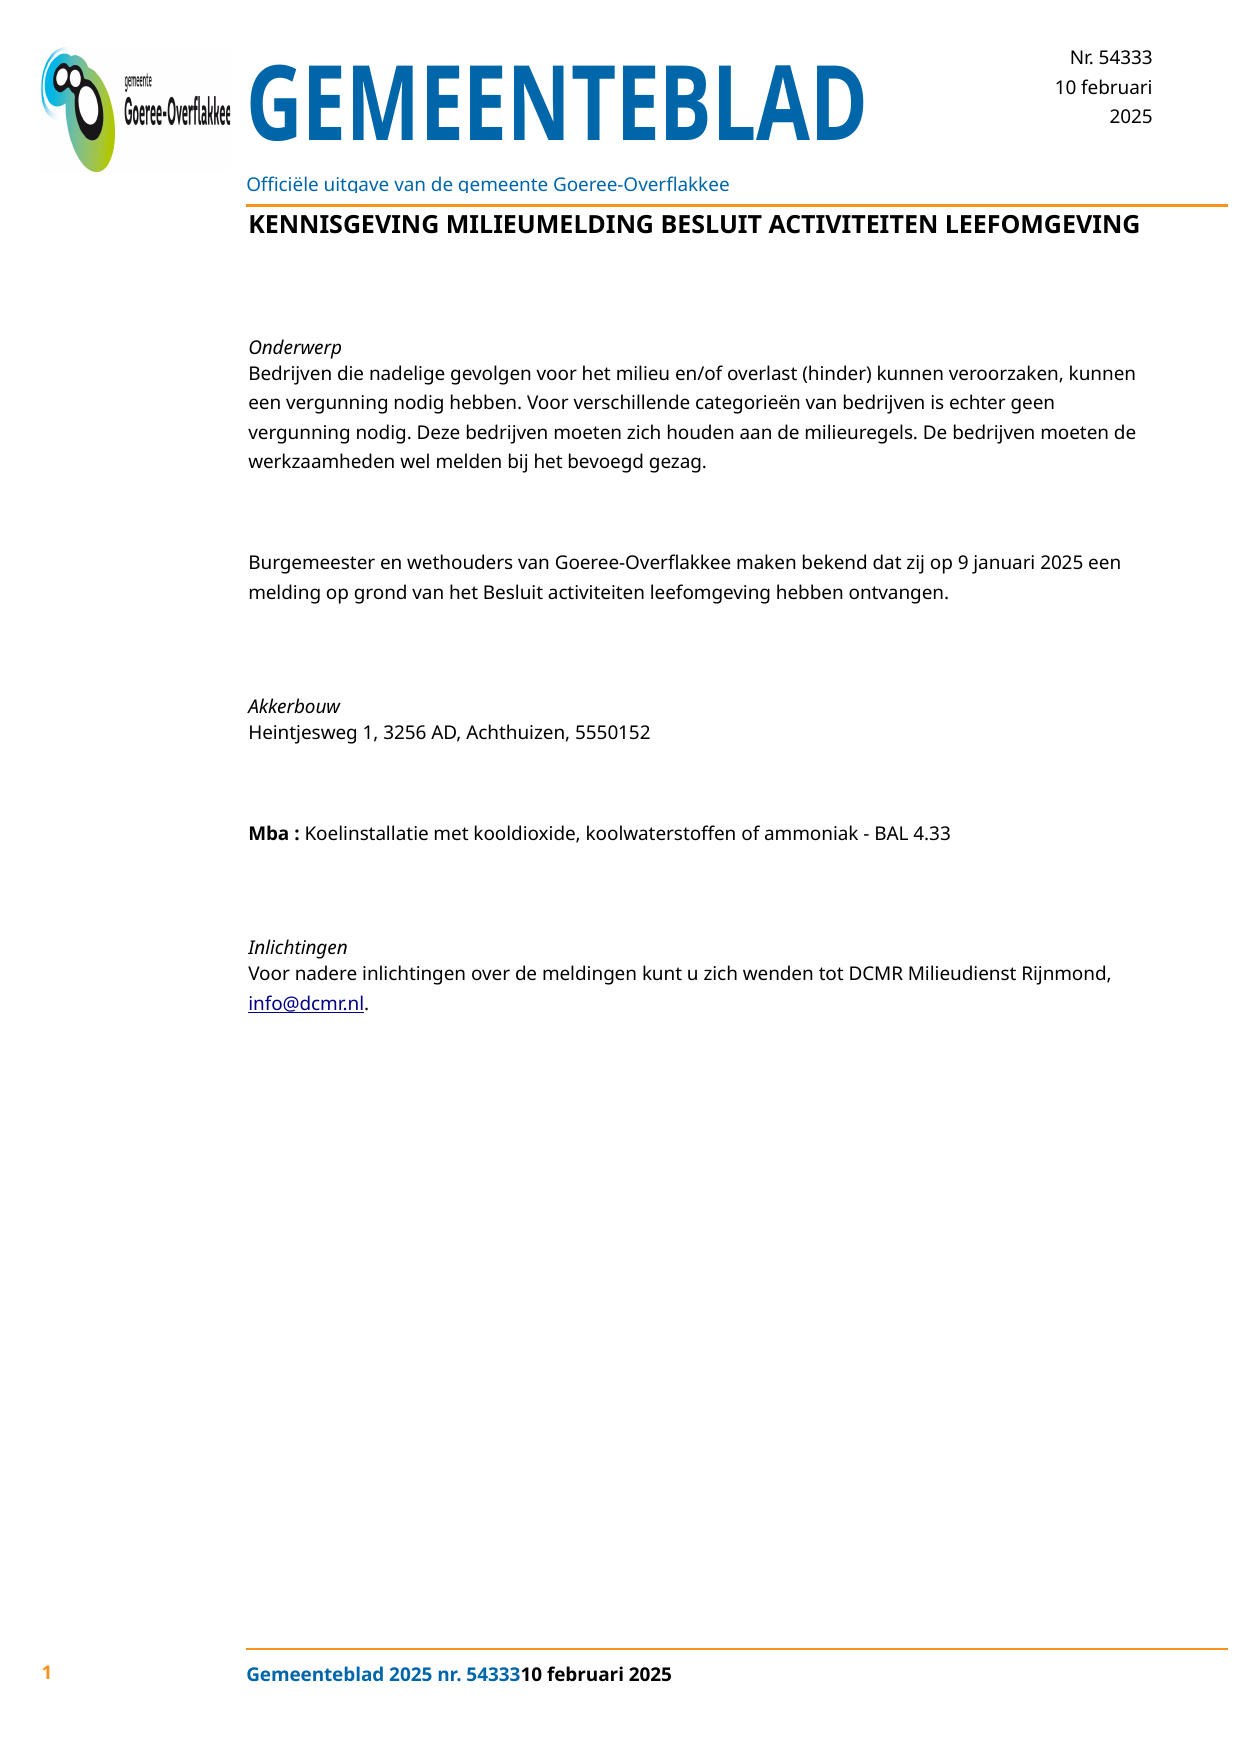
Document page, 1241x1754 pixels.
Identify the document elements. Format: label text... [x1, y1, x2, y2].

text Mba : Koelinstallatie met kooldioxide, koolwaterstoffen of ammoniak - BAL 4.33 [248, 820, 1152, 846]
picture [41, 47, 231, 172]
text Voor nadere inlichtingen over de meldingen kunt u zich wenden tot DCMR Milieudienst Rijnmond, info@dcmr.nl. [248, 960, 1152, 1016]
text Bedrijven die nadelige gevolgen voor het milieu en/of overlast (hinder) kunnen veroorzaken, kunnen een vergunning nodig hebben. Voor verschillende categorieën van bedrijven is echter geen vergunning nodig. Deze bedrijven moeten zich houden aan de milieuregels. De bedrijven moeten de werkzaamheden wel melden bij het bevoegd gezag. [248, 360, 1152, 474]
text KENNISGEVING MILIEUMELDING BESLUIT ACTIVITEITEN LEEFOMGEVING [248, 207, 1152, 241]
text Onderwerp [248, 334, 1152, 360]
text Akkerbouw [248, 693, 1152, 719]
text Heintjesweg 1, 3256 AD, Achthuizen, 5550152 [248, 719, 1152, 745]
text Burgemeester en wethouders van Goeree-Overflakkee maken bekend dat zij op 9 januari 2025 een melding op grond van het Besluit activiteiten leefomgeving hebben ontvangen. [248, 549, 1152, 605]
text Inlichtingen [248, 934, 1152, 960]
